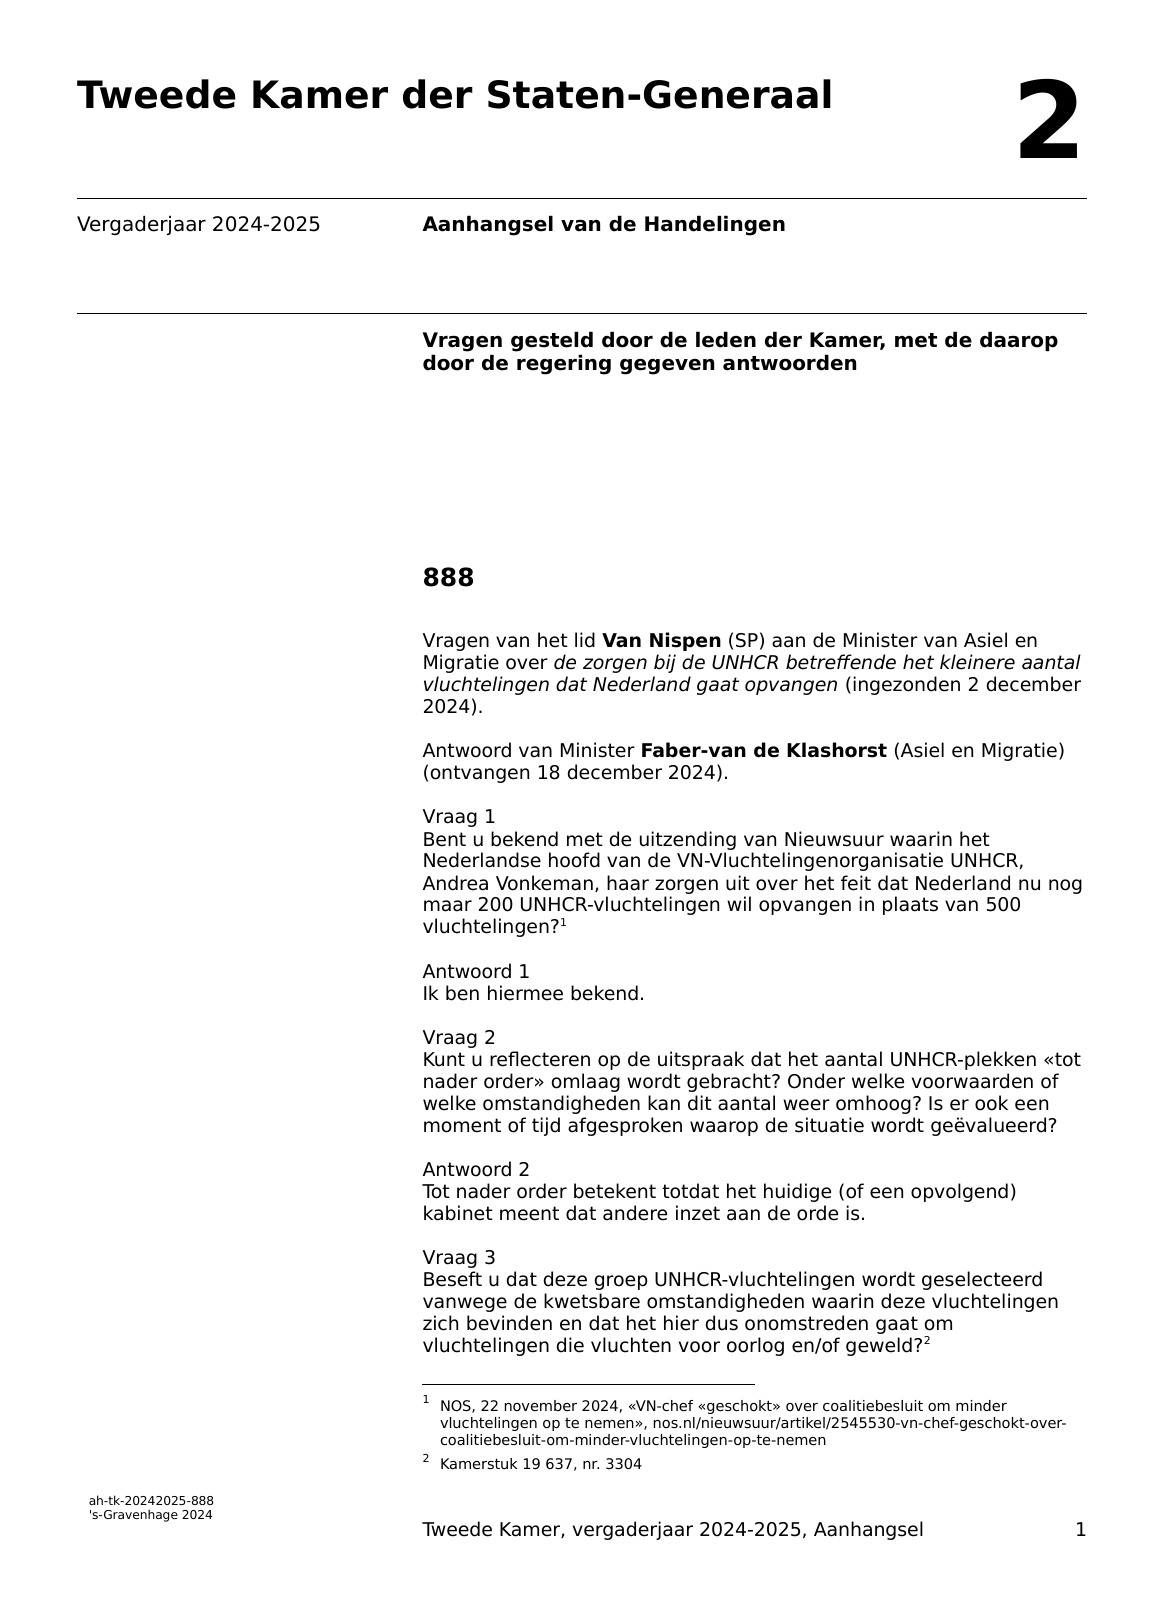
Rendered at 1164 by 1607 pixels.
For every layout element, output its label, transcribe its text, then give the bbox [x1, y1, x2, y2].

text Vraag 3 [422, 1247, 1087, 1269]
text Vraag 1 [422, 806, 1087, 828]
table_header 2 [886, 59, 1087, 198]
text Antwoord van Minister Faber-van de Klashorst (Asiel en Migratie) (ontvangen 18 december 2024). [422, 740, 1087, 784]
text ah-tk-20242025-888 [88, 1494, 323, 1508]
text Beseft u dat deze groep UNHCR-vluchtelingen wordt geselecteerd vanwege de kwetsbare omstandigheden waarin deze vluchtelingen zich bevinden en dat het hier dus onomstreden gaat om vluchtelingen die vluchten voor oorlog en/of geweld? [422, 1269, 1087, 1357]
text Bent u bekend met de uitzending van Nieuwsuur waarin het Nederlandse hoofd van de VN-Vluchtelingenorganisatie UNHCR, Andrea Vonkeman, haar zorgen uit over het feit dat Nederland nu nog maar 200 UNHCR-vluchtelingen wil opvangen in plaats van 500 vluchtelingen? [422, 828, 1087, 938]
table_cell Vergaderjaar 2024-2025 [77, 199, 422, 313]
text NOS, 22 november 2024, «VN-chef «geschokt» over coalitiebesluit om minder vluchtelingen op te nemen», nos.nl/nieuwsuur/artikel/2545530-vn-chef-geschokt-over-coalitiebesluit-om-minder-vluchtelingen-op-te-nemen [422, 1393, 1087, 1449]
table_cell Aanhangsel van de Handelingen [422, 199, 1087, 313]
text 888 [422, 563, 1087, 592]
table_header Tweede Kamer der Staten-Generaal [77, 59, 886, 198]
text Kunt u reflecteren op de uitspraak dat het aantal UNHCR-plekken «tot nader order» omlaag wordt gebracht? Onder welke voorwaarden of welke omstandigheden kan dit aantal weer omhoog? Is er ook een moment of tijd afgesproken waarop de situatie wordt geëvalueerd? [422, 1049, 1087, 1137]
text Vraag 2 [422, 1027, 1087, 1049]
table_cell [77, 314, 422, 375]
text 's-Gravenhage 2024 [88, 1508, 323, 1522]
table_cell Vragen gesteld door de leden der Kamer, met de daarop door de regering gegeven antwoorden [422, 314, 1087, 375]
text Antwoord 2 [422, 1159, 1087, 1181]
text Ik ben hiermee bekend. [422, 982, 1087, 1004]
text Antwoord 1 [422, 961, 1087, 982]
text Tot nader order betekent totdat het huidige (of een opvolgend) kabinet meent dat andere inzet aan de orde is. [422, 1181, 1087, 1225]
text Vragen van het lid Van Nispen (SP) aan de Minister van Asiel en Migratie over de zorgen bij de UNHCR betreffende het kleinere aantal vluchtelingen dat Nederland gaat opvangen (ingezonden 2 december 2024). [422, 630, 1087, 718]
text Kamerstuk 19 637, nr. 3304 [422, 1452, 1087, 1474]
